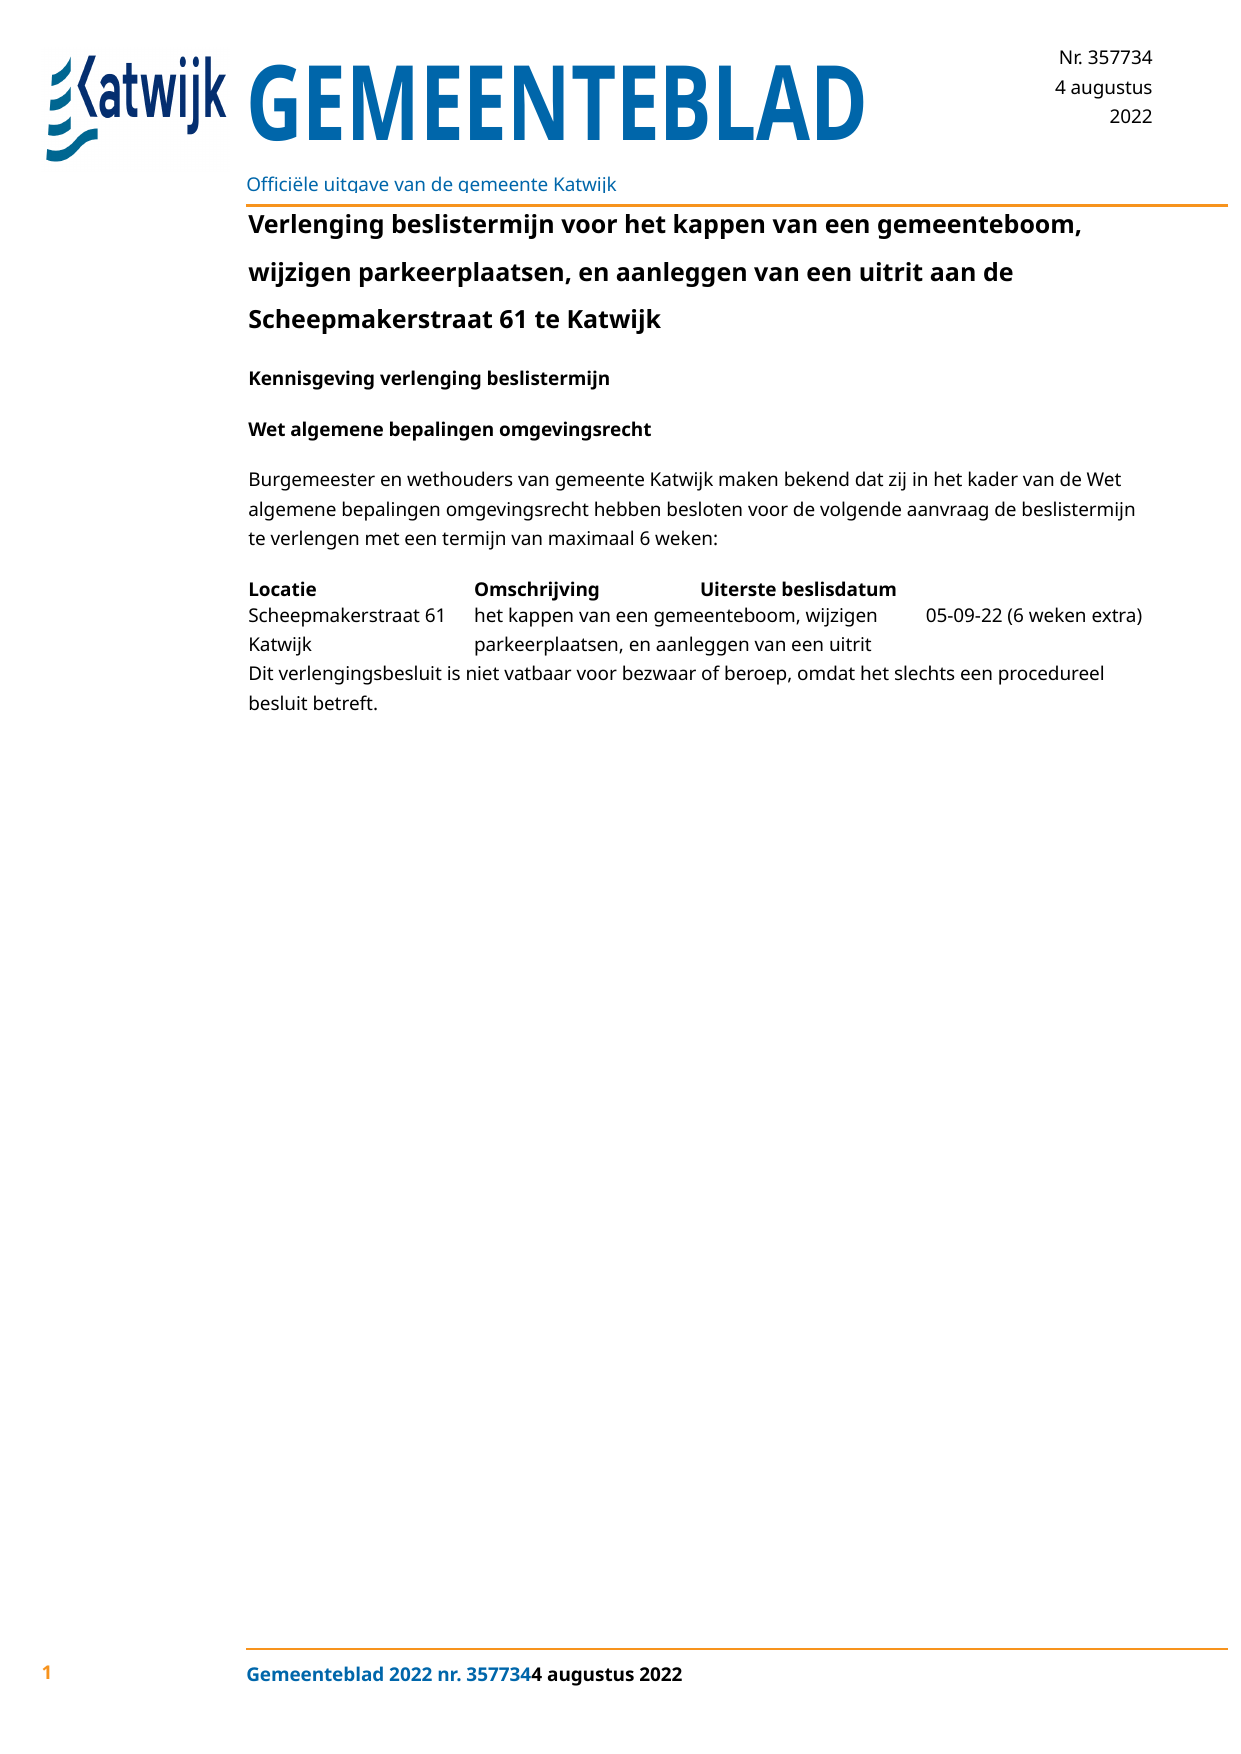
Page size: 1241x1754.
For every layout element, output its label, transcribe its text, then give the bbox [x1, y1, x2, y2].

table_header Omschrijving [474, 576, 700, 602]
table_cell het kappen van een gemeenteboom, wijzigen parkeerplaatsen, en aanleggen van een uitrit [474, 602, 926, 657]
table_cell Scheepmakerstraat 61 Katwijk [248, 602, 474, 657]
text Wet algemene bepalingen omgevingsrecht [248, 416, 1152, 442]
table_header Locatie [248, 576, 474, 602]
text Dit verlengingsbesluit is niet vatbaar voor bezwaar of beroep, omdat het slechts een procedureel besluit betreft. [248, 660, 1152, 716]
text Kennisgeving verlenging beslistermijn [248, 366, 1152, 391]
table_cell 05-09-22 (6 weken extra) [926, 602, 1152, 657]
text Verlenging beslistermijn voor het kappen van een gemeenteboom, wijzigen parkeerplaatsen, en aanleggen van een uitrit aan de Scheepmakerstraat 61 te Katwijk [248, 207, 1152, 336]
picture [41, 47, 231, 172]
table_header Uiterste beslisdatum [700, 576, 1152, 602]
text Burgemeester en wethouders van gemeente Katwijk maken bekend dat zij in het kader van de Wet algemene bepalingen omgevingsrecht hebben besloten voor de volgende aanvraag de beslistermijn te verlengen met een termijn van maximaal 6 weken: [248, 466, 1152, 551]
